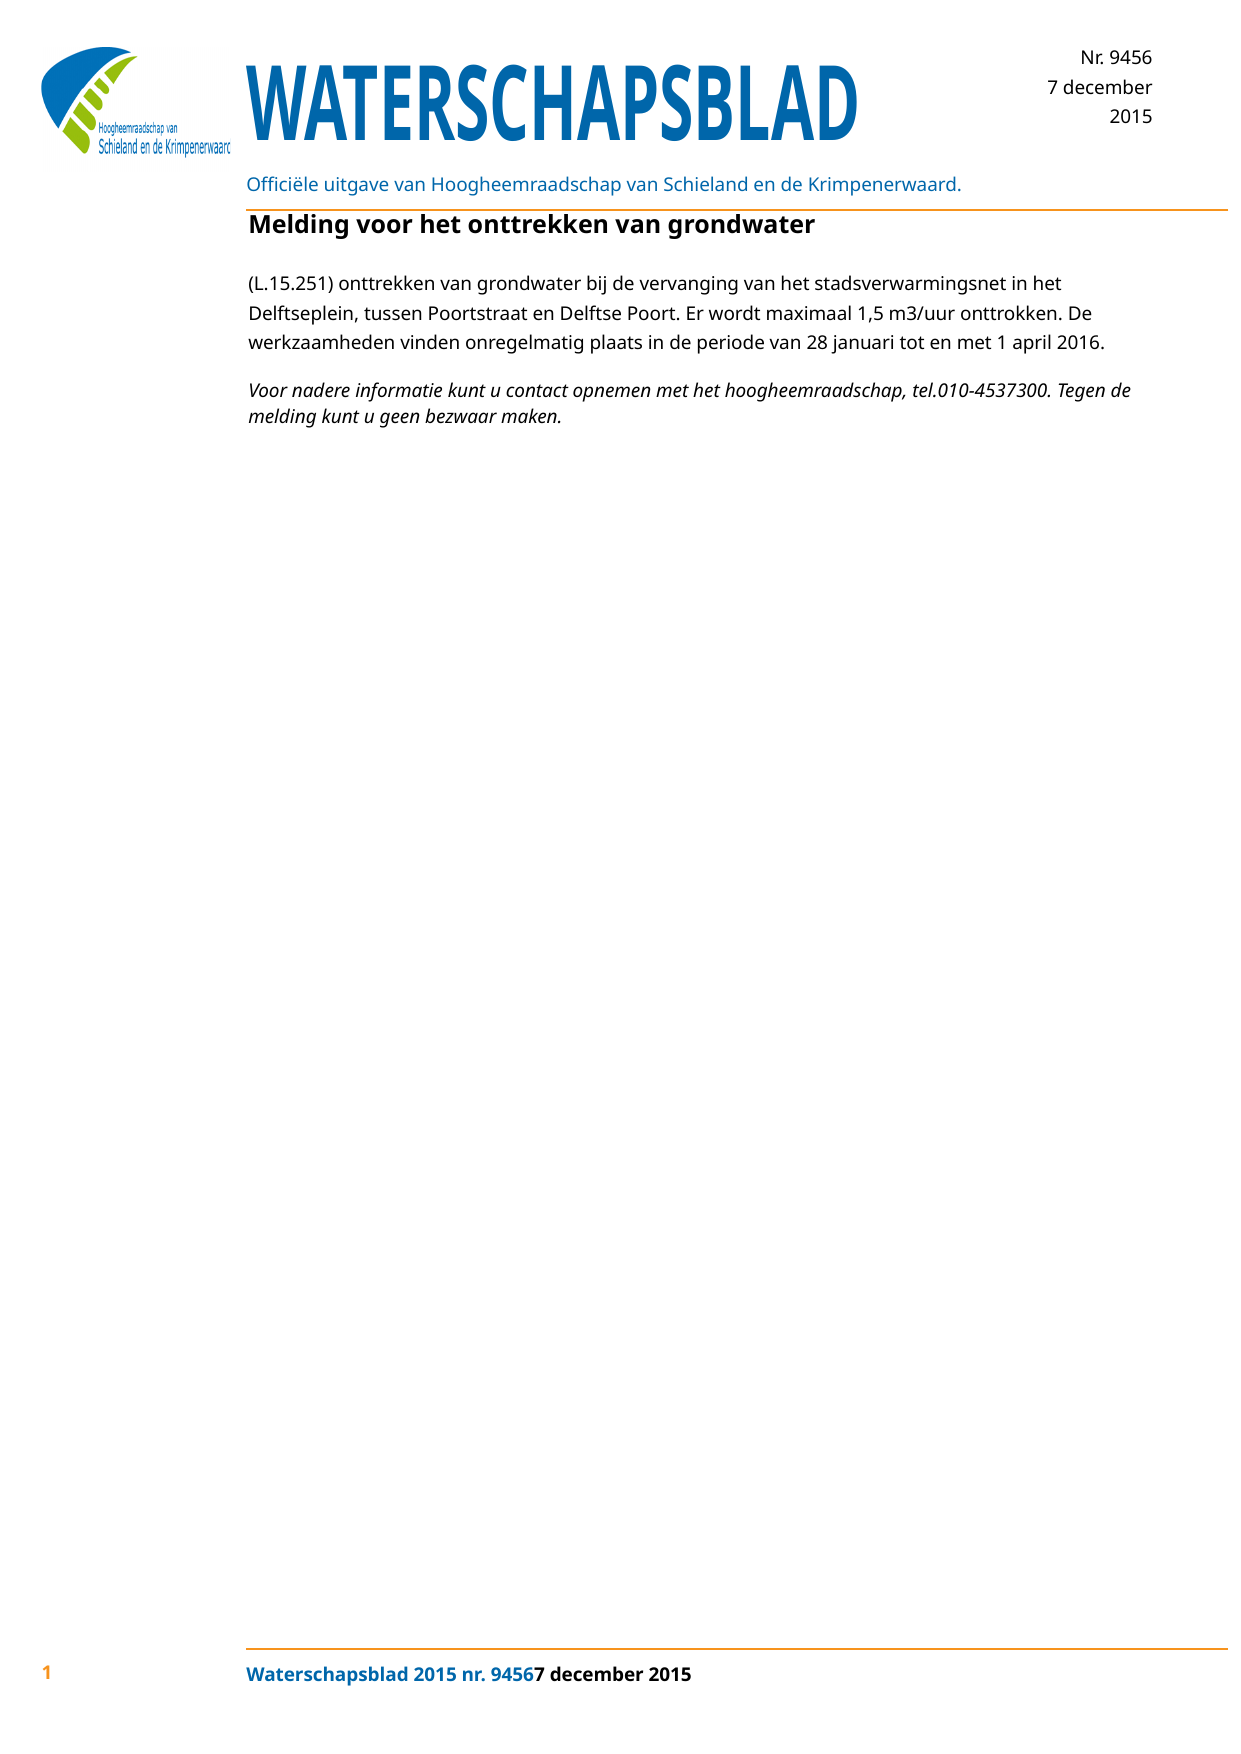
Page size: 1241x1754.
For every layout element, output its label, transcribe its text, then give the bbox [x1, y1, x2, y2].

text Melding voor het onttrekken van grondwater [248, 211, 1152, 241]
text (L.15.251) onttrekken van grondwater bij de vervanging van het stadsverwarmingsnet in het Delftseplein, tussen Poortstraat en Delftse Poort. Er wordt maximaal 1,5 m3/uur onttrokken. De werkzaamheden vinden onregelmatig plaats in de periode van 28 januari tot en met 1 april 2016. [248, 270, 1152, 355]
text Voor nadere informatie kunt u contact opnemen met het hoogheemraadschap, tel.010-4537300. Tegen de melding kunt u geen bezwaar maken. [248, 377, 1152, 429]
picture [41, 47, 231, 172]
